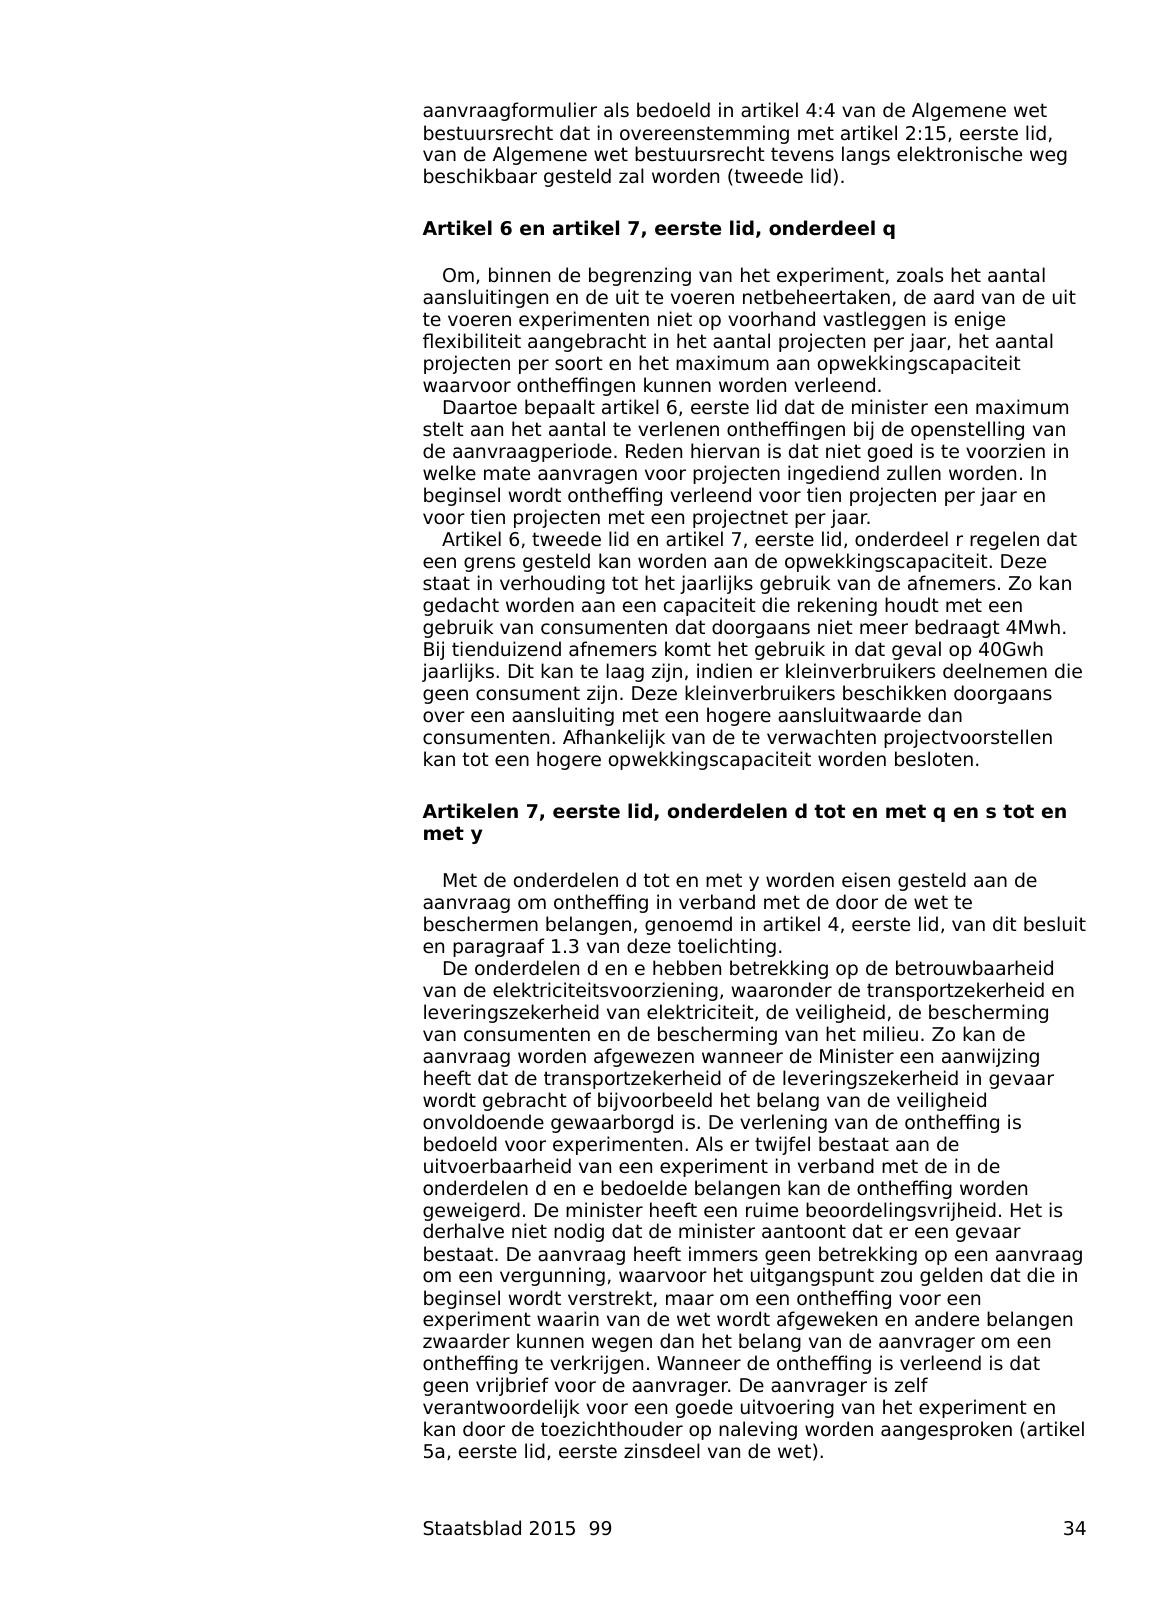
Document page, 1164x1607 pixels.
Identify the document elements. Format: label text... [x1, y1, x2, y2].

text Daartoe bepaalt artikel 6, eerste lid dat de minister een maximum stelt aan het aantal te verlenen ontheffingen bij de openstelling van de aanvraagperiode. Reden hiervan is dat niet goed is te voorzien in welke mate aanvragen voor projecten ingediend zullen worden. In beginsel wordt ontheffing verleend voor tien projecten per jaar en voor tien projecten met een projectnet per jaar. [422, 397, 1087, 529]
text Artikel 6, tweede lid en artikel 7, eerste lid, onderdeel r regelen dat een grens gesteld kan worden aan de opwekkingscapaciteit. Deze staat in verhouding tot het jaarlijks gebruik van de afnemers. Zo kan gedacht worden aan een capaciteit die rekening houdt met een gebruik van consumenten dat doorgaans niet meer bedraagt 4Mwh. Bij tienduizend afnemers komt het gebruik in dat geval op 40Gwh jaarlijks. Dit kan te laag zijn, indien er kleinverbruikers deelnemen die geen consument zijn. Deze kleinverbruikers beschikken doorgaans over een aansluiting met een hogere aansluitwaarde dan consumenten. Afhankelijk van de te verwachten projectvoorstellen kan tot een hogere opwekkingscapaciteit worden besloten. [422, 529, 1087, 771]
subtitle Artikel 6 en artikel 7, eerste lid, onderdeel q [422, 218, 1087, 240]
text Om, binnen de begrenzing van het experiment, zoals het aantal aansluitingen en de uit te voeren netbeheertaken, de aard van de uit te voeren experimenten niet op voorhand vastleggen is enige flexibiliteit aangebracht in het aantal projecten per jaar, het aantal projecten per soort en het maximum aan opwekkingscapaciteit waarvoor ontheffingen kunnen worden verleend. [422, 265, 1087, 397]
text De onderdelen d en e hebben betrekking op de betrouwbaarheid van de elektriciteitsvoorziening, waaronder de transportzekerheid en leveringszekerheid van elektriciteit, de veiligheid, de bescherming van consumenten en de bescherming van het milieu. Zo kan de aanvraag worden afgewezen wanneer de Minister een aanwijzing heeft dat de transportzekerheid of de leveringszekerheid in gevaar wordt gebracht of bijvoorbeeld het belang van de veiligheid onvoldoende gewaarborgd is. De verlening van de ontheffing is bedoeld voor experimenten. Als er twijfel bestaat aan de uitvoerbaarheid van een experiment in verband met de in de onderdelen d en e bedoelde belangen kan de ontheffing worden geweigerd. De minister heeft een ruime beoordelingsvrijheid. Het is derhalve niet nodig dat de minister aantoont dat er een gevaar bestaat. De aanvraag heeft immers geen betrekking op een aanvraag om een vergunning, waarvoor het uitgangspunt zou gelden dat die in beginsel wordt verstrekt, maar om een ontheffing voor een experiment waarin van de wet wordt afgeweken en andere belangen zwaarder kunnen wegen dan het belang van de aanvrager om een ontheffing te verkrijgen. Wanneer de ontheffing is verleend is dat geen vrijbrief voor de aanvrager. De aanvrager is zelf verantwoordelijk voor een goede uitvoering van het experiment en kan door de toezichthouder op naleving worden aangesproken (artikel 5a, eerste lid, eerste zinsdeel van de wet). [422, 958, 1087, 1463]
text aanvraagformulier als bedoeld in artikel 4:4 van de Algemene wet bestuursrecht dat in overeenstemming met artikel 2:15, eerste lid, van de Algemene wet bestuursrecht tevens langs elektronische weg beschikbaar gesteld zal worden (tweede lid). [422, 100, 1087, 188]
subtitle Artikelen 7, eerste lid, onderdelen d tot en met q en s tot en met y [422, 801, 1087, 845]
text Met de onderdelen d tot en met y worden eisen gesteld aan de aanvraag om ontheffing in verband met de door de wet te beschermen belangen, genoemd in artikel 4, eerste lid, van dit besluit en paragraaf 1.3 van deze toelichting. [422, 870, 1087, 958]
